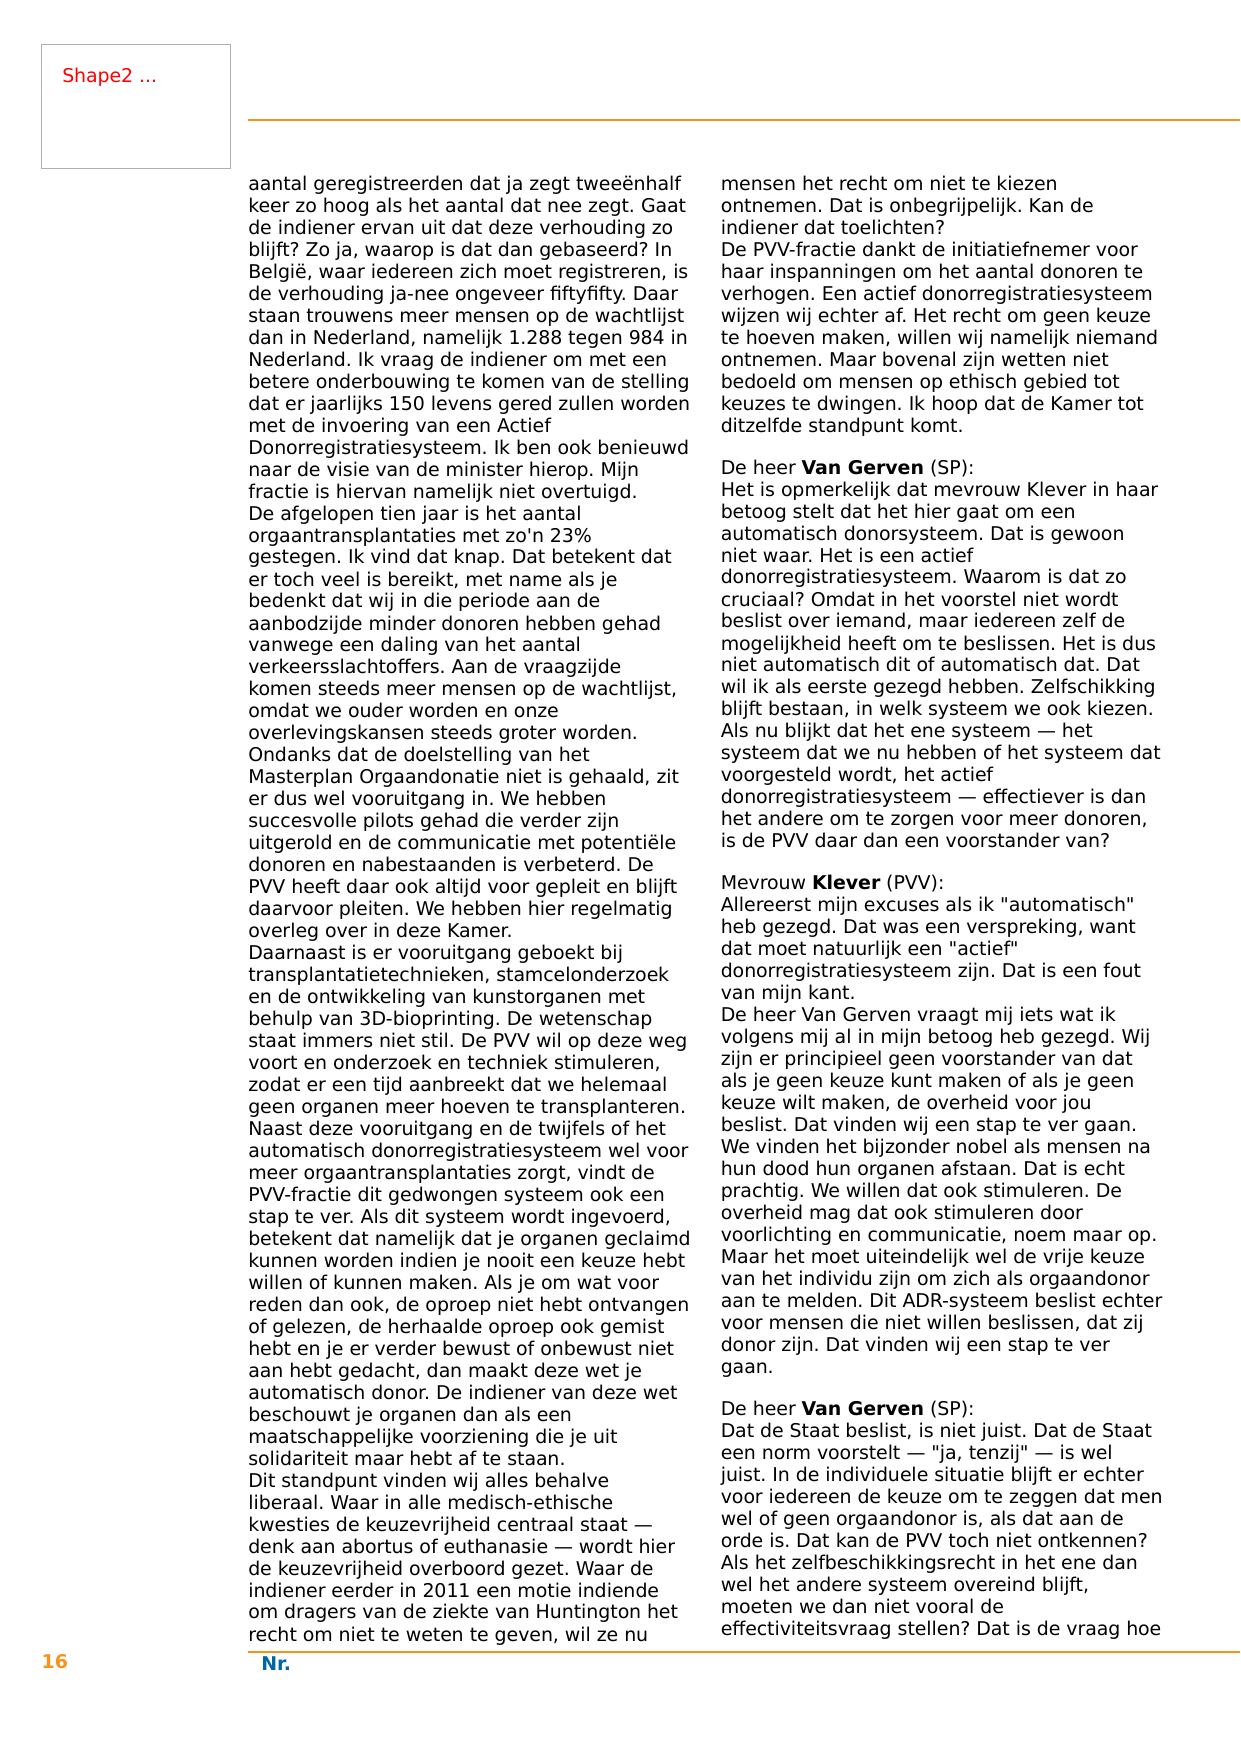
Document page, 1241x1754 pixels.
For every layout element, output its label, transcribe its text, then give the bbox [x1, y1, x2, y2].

text De heer Van Gerven (SP): [721, 1398, 1163, 1420]
text mensen het recht om niet te kiezen ontnemen. Dat is onbegrijpelijk. Kan de indiener dat toelichten? [721, 173, 1163, 239]
text De PVV-fractie dankt de initiatiefnemer voor haar inspanningen om het aantal donoren te verhogen. Een actief donorregistratiesysteem wijzen wij echter af. Het recht om geen keuze te hoeven maken, willen wij namelijk niemand ontnemen. Maar bovenal zijn wetten niet bedoeld om mensen op ethisch gebied tot keuzes te dwingen. Ik hoop dat de Kamer tot ditzelfde standpunt komt. [721, 239, 1163, 437]
text Het is opmerkelijk dat mevrouw Klever in haar betoog stelt dat het hier gaat om een automatisch donorsysteem. Dat is gewoon niet waar. Het is een actief donorregistratiesysteem. Waarom is dat zo cruciaal? Omdat in het voorstel niet wordt beslist over iemand, maar iedereen zelf de mogelijkheid heeft om te beslissen. Het is dus niet automatisch dit of automatisch dat. Dat wil ik als eerste gezegd hebben. Zelfschikking blijft bestaan, in welk systeem we ook kiezen. [721, 478, 1163, 720]
text De heer Van Gerven (SP): [721, 457, 1163, 478]
text Naast deze vooruitgang en de twijfels of het automatisch donorregistratiesysteem wel voor meer orgaantransplantaties zorgt, vindt de PVV-fractie dit gedwongen systeem ook een stap te ver. Als dit systeem wordt ingevoerd, betekent dat namelijk dat je organen geclaimd kunnen worden indien je nooit een keuze hebt willen of kunnen maken. Als je om wat voor reden dan ook, de oproep niet hebt ontvangen of gelezen, de herhaalde oproep ook gemist hebt en je er verder bewust of onbewust niet aan hebt gedacht, dan maakt deze wet je automatisch donor. De indiener van deze wet beschouwt je organen dan als een maatschappelijke voorziening die je uit solidariteit maar hebt af te staan. [248, 1118, 691, 1469]
text Allereerst mijn excuses als ik "automatisch" heb gezegd. Dat was een verspreking, want dat moet natuurlijk een "actief" donorregistratiesysteem zijn. Dat is een fout van mijn kant. [721, 894, 1163, 1004]
text Dat de Staat beslist, is niet juist. Dat de Staat een norm voorstelt — "ja, tenzij" — is wel juist. In de individuele situatie blijft er echter voor iedereen de keuze om te zeggen dat men wel of geen orgaandonor is, als dat aan de orde is. Dat kan de PVV toch niet ontkennen? Als het zelfbeschikkingsrecht in het ene dan wel het andere systeem overeind blijft, moeten we dan niet vooral de effectiviteitsvraag stellen? Dat is de vraag hoe [721, 1420, 1163, 1639]
text Daarnaast is er vooruitgang geboekt bij transplantatietechnieken, stamcelonderzoek en de ontwikkeling van kunstorganen met behulp van 3D-bioprinting. De wetenschap staat immers niet stil. De PVV wil op deze weg voort en onderzoek en techniek stimuleren, zodat er een tijd aanbreekt dat we helemaal geen organen meer hoeven te transplanteren. [248, 942, 691, 1118]
text aantal geregistreerden dat ja zegt tweeënhalf keer zo hoog als het aantal dat nee zegt. Gaat de indiener ervan uit dat deze verhouding zo blijft? Zo ja, waarop is dat dan gebaseerd? In België, waar iedereen zich moet registreren, is de verhouding ja-nee ongeveer fiftyfifty. Daar staan trouwens meer mensen op de wachtlijst dan in Nederland, namelijk 1.288 tegen 984 in Nederland. Ik vraag de indiener om met een betere onderbouwing te komen van de stelling dat er jaarlijks 150 levens gered zullen worden met de invoering van een Actief Donorregistratiesysteem. Ik ben ook benieuwd naar de visie van de minister hierop. Mijn fractie is hiervan namelijk niet overtuigd. [248, 173, 691, 502]
text Dit standpunt vinden wij alles behalve liberaal. Waar in alle medisch-ethische kwesties de keuzevrijheid centraal staat — denk aan abortus of euthanasie — wordt hier de keuzevrijheid overboord gezet. Waar de indiener eerder in 2011 een motie indiende om dragers van de ziekte van Huntington het recht om niet te weten te geven, wil ze nu [248, 1469, 691, 1645]
text De afgelopen tien jaar is het aantal orgaantransplantaties met zo'n 23% gestegen. Ik vind dat knap. Dat betekent dat er toch veel is bereikt, met name als je bedenkt dat wij in die periode aan de aanbodzijde minder donoren hebben gehad vanwege een daling van het aantal verkeersslachtoffers. Aan de vraagzijde komen steeds meer mensen op de wachtlijst, omdat we ouder worden en onze overlevingskansen steeds groter worden. Ondanks dat de doelstelling van het Masterplan Orgaandonatie niet is gehaald, zit er dus wel vooruitgang in. We hebben succesvolle pilots gehad die verder zijn uitgerold en de communicatie met potentiële donoren en nabestaanden is verbeterd. De PVV heeft daar ook altijd voor gepleit en blijft daarvoor pleiten. We hebben hier regelmatig overleg over in deze Kamer. [248, 502, 691, 942]
text De heer Van Gerven vraagt mij iets wat ik volgens mij al in mijn betoog heb gezegd. Wij zijn er principieel geen voorstander van dat als je geen keuze kunt maken of als je geen keuze wilt maken, de overheid voor jou beslist. Dat vinden wij een stap te ver gaan. We vinden het bijzonder nobel als mensen na hun dood hun organen afstaan. Dat is echt prachtig. We willen dat ook stimuleren. De overheid mag dat ook stimuleren door voorlichting en communicatie, noem maar op. Maar het moet uiteindelijk wel de vrije keuze van het individu zijn om zich als orgaandonor aan te melden. Dit ADR-systeem beslist echter voor mensen die niet willen beslissen, dat zij donor zijn. Dat vinden wij een stap te ver gaan. [721, 1004, 1163, 1378]
text Mevrouw Klever (PVV): [721, 872, 1163, 894]
text Als nu blijkt dat het ene systeem — het systeem dat we nu hebben of het systeem dat voorgesteld wordt, het actief donorregistratiesysteem — effectiever is dan het andere om te zorgen voor meer donoren, is de PVV daar dan een voorstander van? [721, 720, 1163, 852]
